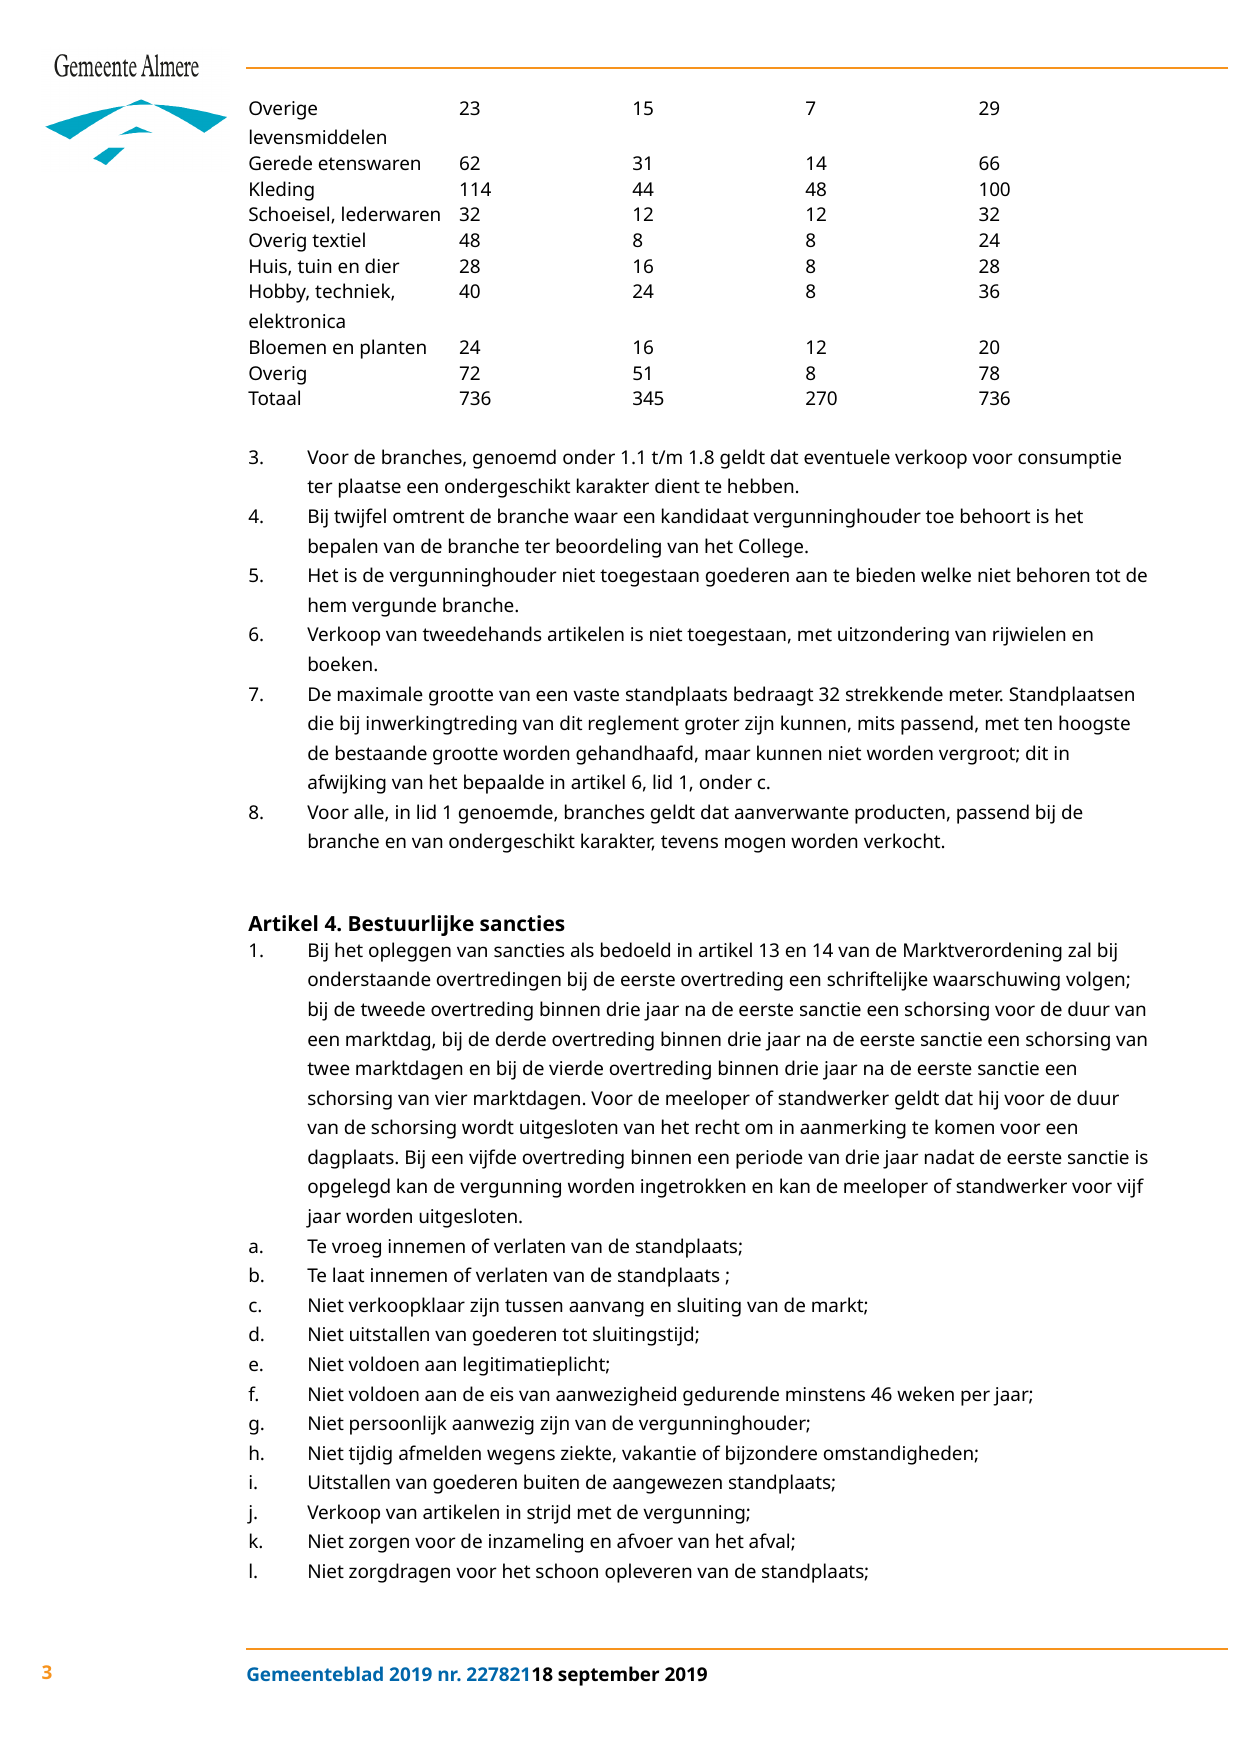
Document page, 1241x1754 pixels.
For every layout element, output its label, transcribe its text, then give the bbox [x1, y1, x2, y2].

table_cell 16 [632, 334, 805, 360]
table_cell 24 [459, 334, 632, 360]
table_cell 270 [805, 386, 978, 411]
table_cell 40 [459, 279, 632, 334]
list Verkoop van artikelen in strijd met de vergunning; [248, 1499, 1152, 1525]
table_cell Schoeisel, lederwaren [248, 202, 459, 227]
table_cell 72 [459, 360, 632, 386]
table_cell 48 [459, 227, 632, 253]
table_cell 736 [978, 386, 1152, 411]
table_cell 736 [459, 386, 632, 411]
table_cell 8 [805, 360, 978, 386]
list Te vroeg innemen of verlaten van de standplaats; [248, 1233, 1152, 1259]
table_cell 12 [632, 202, 805, 227]
table_cell 7 [805, 95, 978, 150]
table_cell 8 [805, 253, 978, 279]
table_cell 15 [632, 95, 805, 150]
list Niet voldoen aan legitimatieplicht; [248, 1351, 1152, 1377]
table_cell Totaal [248, 386, 459, 411]
table_cell 28 [978, 253, 1152, 279]
table_cell 32 [459, 202, 632, 227]
list Niet tijdig afmelden wegens ziekte, vakantie of bijzondere omstandigheden; [248, 1440, 1152, 1466]
table_cell 12 [805, 202, 978, 227]
table_cell 345 [632, 386, 805, 411]
list Het is de vergunninghouder niet toegestaan goederen aan te bieden welke niet behoren tot de hem vergunde branche. [248, 562, 1152, 618]
list Verkoop van tweedehands artikelen is niet toegestaan, met uitzondering van rijwielen en boeken. [248, 622, 1152, 677]
text Artikel 4. Bestuurlijke sancties [248, 909, 1152, 937]
table_cell Bloemen en planten [248, 334, 459, 360]
list Niet voldoen aan de eis van aanwezigheid gedurende minstens 46 weken per jaar; [248, 1381, 1152, 1407]
list Niet verkoopklaar zijn tussen aanvang en sluiting van de markt; [248, 1292, 1152, 1318]
list Niet uitstallen van goederen tot sluitingstijd; [248, 1322, 1152, 1347]
table_cell 51 [632, 360, 805, 386]
table_cell 44 [632, 176, 805, 202]
table_cell 32 [978, 202, 1152, 227]
list Voor alle, in lid 1 genoemde, branches geldt dat aanverwante producten, passend bij de branche en van ondergeschikt karakter, tevens mogen worden verkocht. [248, 799, 1152, 854]
table_cell 8 [805, 227, 978, 253]
table_cell 78 [978, 360, 1152, 386]
table_cell Kleding [248, 176, 459, 202]
table_cell Overig textiel [248, 227, 459, 253]
list Uitstallen van goederen buiten de aangewezen standplaats; [248, 1469, 1152, 1495]
table_cell Hobby, techniek, elektronica [248, 279, 459, 334]
table_cell 29 [978, 95, 1152, 150]
table_cell 36 [978, 279, 1152, 334]
table_cell 66 [978, 150, 1152, 176]
list De maximale grootte van een vaste standplaats bedraagt 32 strekkende meter. Standplaatsen die bij inwerkingtreding van dit reglement groter zijn kunnen, mits passend, met ten hoogste de bestaande grootte worden gehandhaafd, maar kunnen niet worden vergroot; dit in afwijking van het bepaalde in artikel 6, lid 1, onder c. [248, 681, 1152, 795]
table_cell 20 [978, 334, 1152, 360]
table_cell Gerede etenswaren [248, 150, 459, 176]
table_cell 12 [805, 334, 978, 360]
list Bij twijfel omtrent de branche waar een kandidaat vergunninghouder toe behoort is het bepalen van de branche ter beoordeling van het College. [248, 503, 1152, 558]
table_cell Overige levensmiddelen [248, 95, 459, 150]
list Voor de branches, genoemd onder 1.1 t/m 1.8 geldt dat eventuele verkoop voor consumptie ter plaatse een ondergeschikt karakter dient te hebben. [248, 444, 1152, 499]
table_cell 28 [459, 253, 632, 279]
table_cell 14 [805, 150, 978, 176]
table_cell 62 [459, 150, 632, 176]
table_cell 23 [459, 95, 632, 150]
list Niet persoonlijk aanwezig zijn van de vergunninghouder; [248, 1410, 1152, 1436]
list Niet zorgdragen voor het schoon opleveren van de standplaats; [248, 1558, 1152, 1584]
list Niet zorgen voor de inzameling en afvoer van het afval; [248, 1529, 1152, 1554]
table_cell 24 [632, 279, 805, 334]
table_cell Huis, tuin en dier [248, 253, 459, 279]
table_cell 100 [978, 176, 1152, 202]
table_cell 114 [459, 176, 632, 202]
picture [41, 47, 231, 172]
table_cell Overig [248, 360, 459, 386]
table_cell 48 [805, 176, 978, 202]
table_cell 8 [632, 227, 805, 253]
table_cell 24 [978, 227, 1152, 253]
table_cell 8 [805, 279, 978, 334]
table_cell 31 [632, 150, 805, 176]
list Bij het opleggen van sancties als bedoeld in artikel 13 en 14 van de Marktverordening zal bij onderstaande overtredingen bij de eerste overtreding een schriftelijke waarschuwing volgen; bij de tweede overtreding binnen drie jaar na de eerste sanctie een schorsing voor de duur van een marktdag, bij de derde overtreding binnen drie jaar na de eerste sanctie een schorsing van twee marktdagen en bij de vierde overtreding binnen drie jaar na de eerste sanctie een schorsing van vier marktdagen. Voor de meeloper of standwerker geldt dat hij voor de duur van de schorsing wordt uitgesloten van het recht om in aanmerking te komen voor een dagplaats. Bij een vijfde overtreding binnen een periode van drie jaar nadat de eerste sanctie is opgelegd kan de vergunning worden ingetrokken en kan de meeloper of standwerker voor vijf jaar worden uitgesloten. [248, 937, 1152, 1229]
list Te laat innemen of verlaten van de standplaats ; [248, 1262, 1152, 1288]
table_cell 16 [632, 253, 805, 279]
